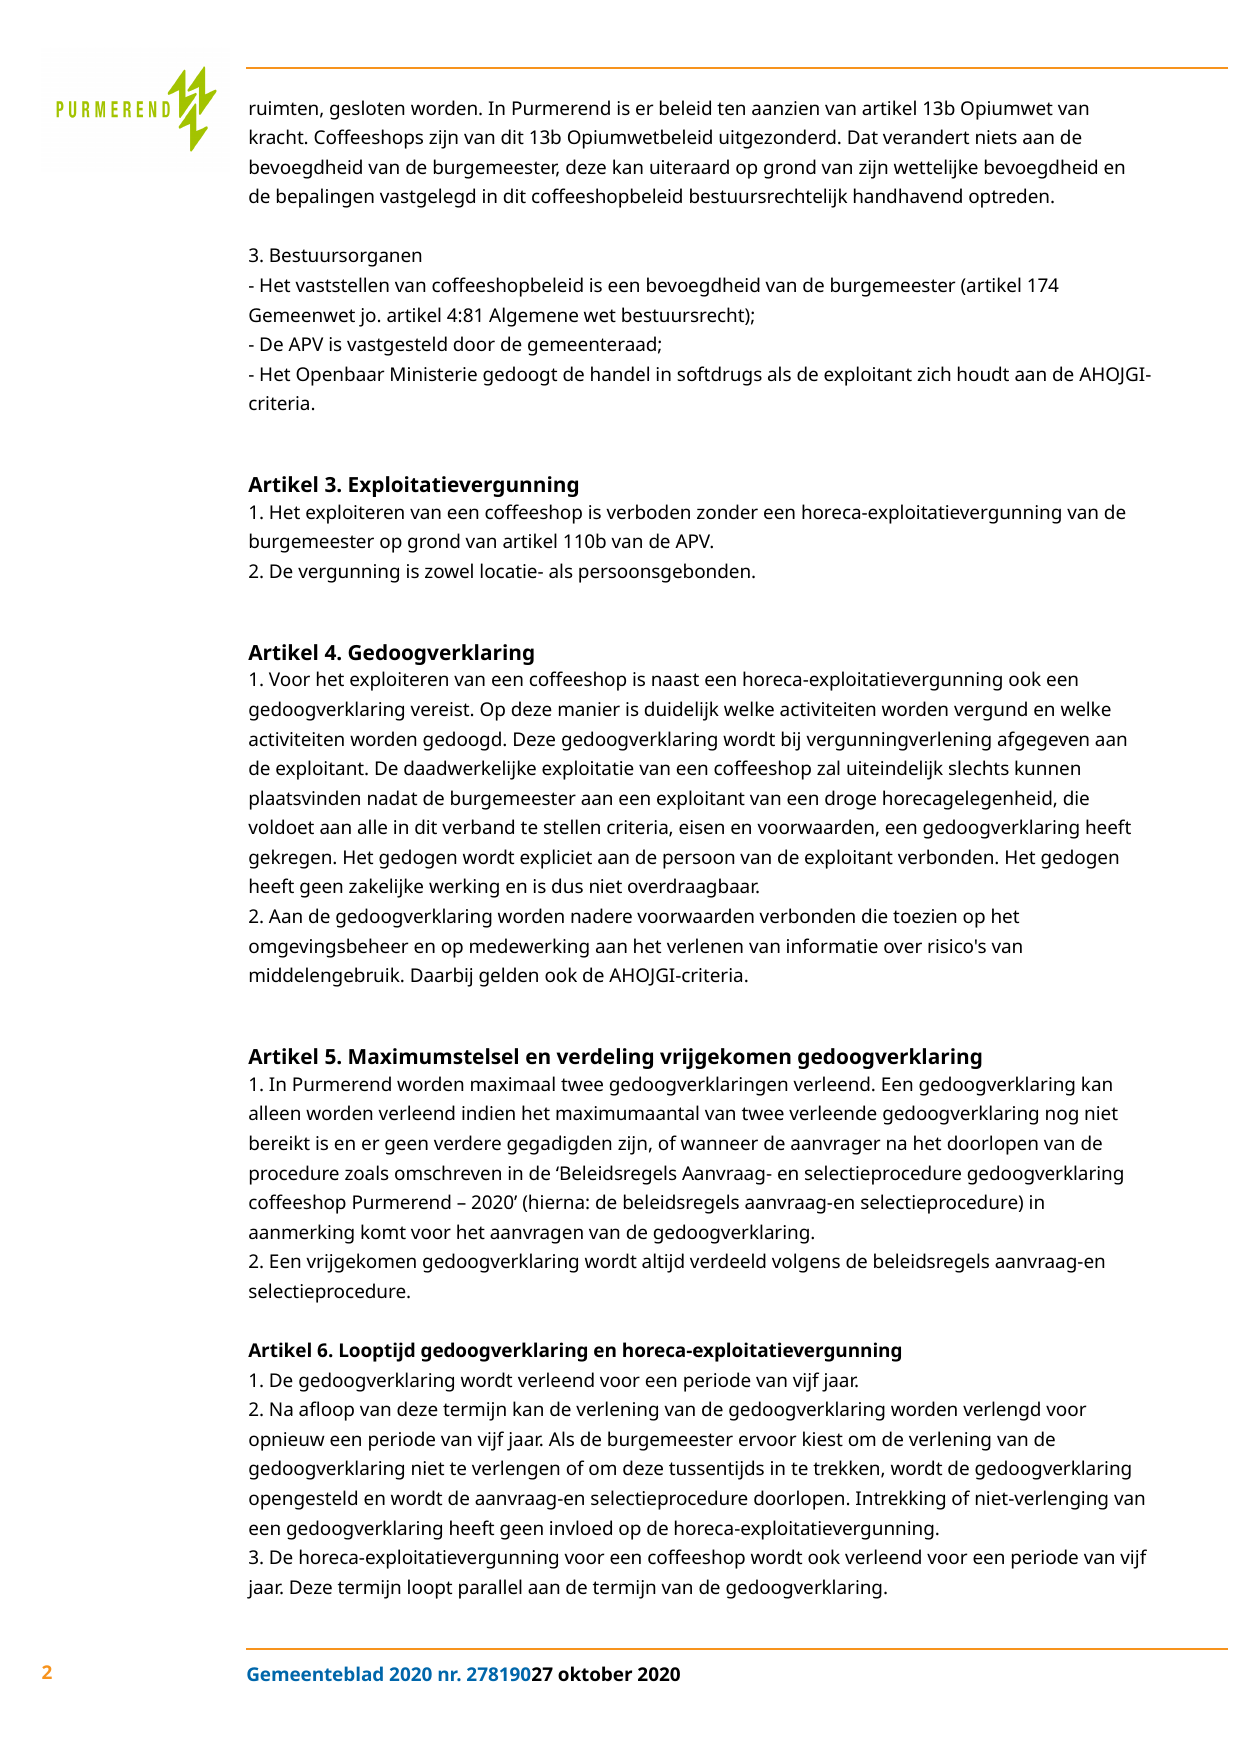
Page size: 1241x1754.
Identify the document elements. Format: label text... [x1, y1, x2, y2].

text 1. De gedoogverklaring wordt verleend voor een periode van vijf jaar. [248, 1367, 1152, 1392]
picture [41, 47, 231, 172]
text 2. Een vrijgekomen gedoogverklaring wordt altijd verdeeld volgens de beleidsregels aanvraag-en selectieprocedure. [248, 1248, 1152, 1304]
text - De APV is vastgesteld door de gemeenteraad; [248, 331, 1152, 357]
text - Het vaststellen van coffeeshopbeleid is een bevoegdheid van de burgemeester (artikel 174 Gemeenwet jo. artikel 4:81 Algemene wet bestuursrecht); [248, 272, 1152, 328]
text Artikel 6. Looptijd gedoogverklaring en horeca-exploitatievergunning [248, 1337, 1152, 1363]
text Artikel 3. Exploitatievergunning [248, 471, 1152, 499]
text 2. Na afloop van deze termijn kan de verlening van de gedoogverklaring worden verlengd voor opnieuw een periode van vijf jaar. Als de burgemeester ervoor kiest om de verlening van de gedoogverklaring niet te verlengen of om deze tussentijds in te trekken, wordt de gedoogverklaring opengesteld en wordt de aanvraag-en selectieprocedure doorlopen. Intrekking of niet-verlenging van een gedoogverklaring heeft geen invloed op de horeca-exploitatievergunning. [248, 1396, 1152, 1540]
text Artikel 4. Gedoogverklaring [248, 638, 1152, 667]
text 3. De horeca-exploitatievergunning voor een coffeeshop wordt ook verleend voor een periode van vijf jaar. Deze termijn loopt parallel aan de termijn van de gedoogverklaring. [248, 1544, 1152, 1599]
text - Het Openbaar Ministerie gedoogt de handel in softdrugs als de exploitant zich houdt aan de AHOJGI-criteria. [248, 361, 1152, 416]
text 1. Het exploiteren van een coffeeshop is verboden zonder een horeca-exploitatievergunning van de burgemeester op grond van artikel 110b van de APV. [248, 499, 1152, 554]
text 3. Bestuursorganen [248, 243, 1152, 268]
text 1. Voor het exploiteren van een coffeeshop is naast een horeca-exploitatievergunning ook een gedoogverklaring vereist. Op deze manier is duidelijk welke activiteiten worden vergund en welke activiteiten worden gedoogd. Deze gedoogverklaring wordt bij vergunningverlening afgegeven aan de exploitant. De daadwerkelijke exploitatie van een coffeeshop zal uiteindelijk slechts kunnen plaatsvinden nadat de burgemeester aan een exploitant van een droge horecagelegenheid, die voldoet aan alle in dit verband te stellen criteria, eisen en voorwaarden, een gedoogverklaring heeft gekregen. Het gedogen wordt expliciet aan de persoon van de exploitant verbonden. Het gedogen heeft geen zakelijke werking en is dus niet overdraagbaar. [248, 667, 1152, 899]
text 2. De vergunning is zowel locatie- als persoonsgebonden. [248, 558, 1152, 584]
text 1. In Purmerend worden maximaal twee gedoogverklaringen verleend. Een gedoogverklaring kan alleen worden verleend indien het maximumaantal van twee verleende gedoogverklaring nog niet bereikt is en er geen verdere gegadigden zijn, of wanneer de aanvrager na het doorlopen van de procedure zoals omschreven in de ‘Beleidsregels Aanvraag- en selectieprocedure gedoogverklaring coffeeshop Purmerend – 2020’ (hierna: de beleidsregels aanvraag-en selectieprocedure) in aanmerking komt voor het aanvragen van de gedoogverklaring. [248, 1071, 1152, 1244]
text 2. Aan de gedoogverklaring worden nadere voorwaarden verbonden die toezien op het omgevingsbeheer en op medewerking aan het verlenen van informatie over risico's van middelengebruik. Daarbij gelden ook de AHOJGI-criteria. [248, 903, 1152, 988]
text Artikel 5. Maximumstelsel en verdeling vrijgekomen gedoogverklaring [248, 1042, 1152, 1071]
text ruimten, gesloten worden. In Purmerend is er beleid ten aanzien van artikel 13b Opiumwet van kracht. Coffeeshops zijn van dit 13b Opiumwetbeleid uitgezonderd. Dat verandert niets aan de bevoegdheid van de burgemeester, deze kan uiteraard op grond van zijn wettelijke bevoegdheid en de bepalingen vastgelegd in dit coffeeshopbeleid bestuursrechtelijk handhavend optreden. [248, 95, 1152, 209]
